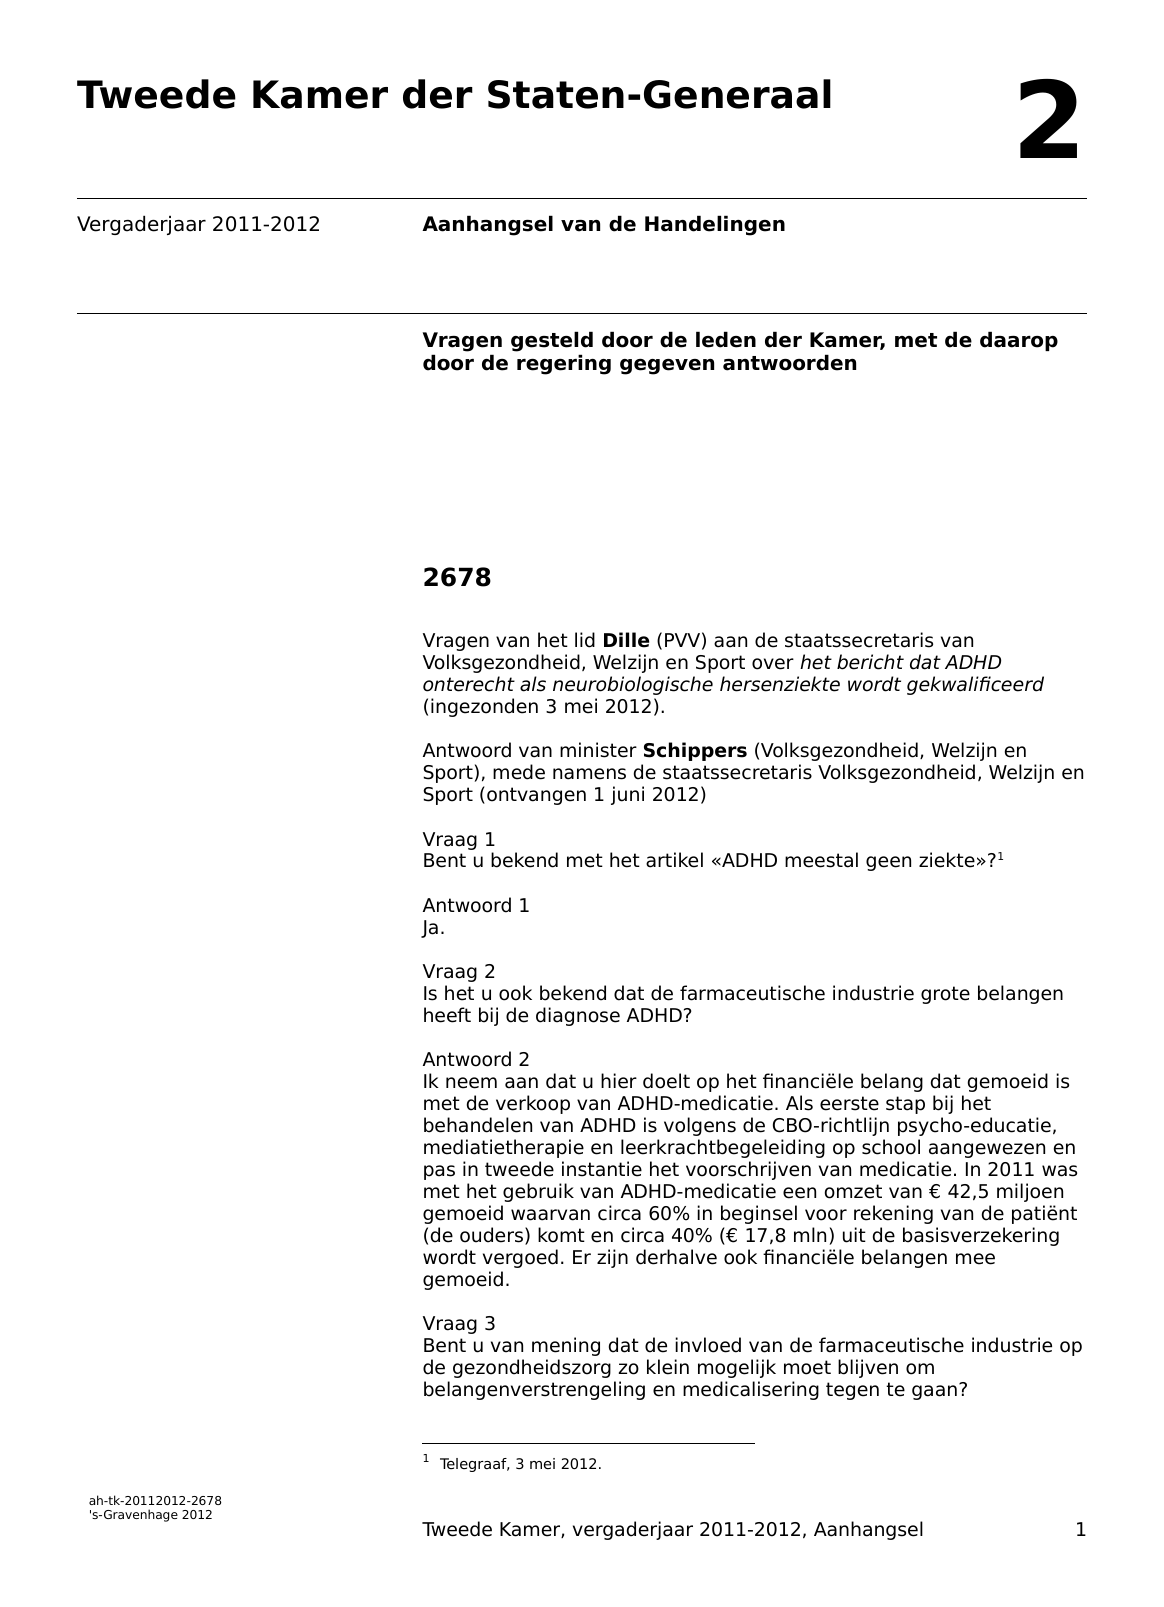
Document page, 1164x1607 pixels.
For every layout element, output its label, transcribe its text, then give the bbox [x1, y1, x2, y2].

table_header Tweede Kamer der Staten-Generaal [77, 59, 886, 198]
table_header 2 [886, 59, 1087, 198]
text Bent u van mening dat de invloed van de farmaceutische industrie op de gezondheidszorg zo klein mogelijk moet blijven om belangenverstrengeling en medicalisering tegen te gaan? [422, 1335, 1087, 1401]
text Telegraaf, 3 mei 2012. [422, 1452, 1087, 1474]
text Vraag 3 [422, 1313, 1087, 1335]
text Vraag 2 [422, 961, 1087, 983]
text Antwoord 2 [422, 1049, 1087, 1071]
text Vraag 1 [422, 828, 1087, 850]
text Vragen van het lid Dille (PVV) aan de staatssecretaris van Volksgezondheid, Welzijn en Sport over het bericht dat ADHD onterecht als neurobiologische hersenziekte wordt gekwalificeerd (ingezonden 3 mei 2012). [422, 630, 1087, 718]
table_cell Vragen gesteld door de leden der Kamer, met de daarop door de regering gegeven antwoorden [422, 314, 1087, 375]
table_cell [77, 314, 422, 375]
table_cell Vergaderjaar 2011-2012 [77, 199, 422, 313]
text Antwoord van minister Schippers (Volksgezondheid, Welzijn en Sport), mede namens de staatssecretaris Volksgezondheid, Welzijn en Sport (ontvangen 1 juni 2012) [422, 740, 1087, 806]
table_cell Aanhangsel van de Handelingen [422, 199, 1087, 313]
text ah-tk-20112012-2678 [88, 1494, 323, 1508]
text Ik neem aan dat u hier doelt op het financiële belang dat gemoeid is met de verkoop van ADHD-medicatie. Als eerste stap bij het behandelen van ADHD is volgens de CBO-richtlijn psycho-educatie, mediatietherapie en leerkrachtbegeleiding op school aangewezen en pas in tweede instantie het voorschrijven van medicatie. In 2011 was met het gebruik van ADHD-medicatie een omzet van € 42,5 miljoen gemoeid waarvan circa 60% in beginsel voor rekening van de patiënt (de ouders) komt en circa 40% (€ 17,8 mln) uit de basisverzekering wordt vergoed. Er zijn derhalve ook financiële belangen mee gemoeid. [422, 1071, 1087, 1291]
text Antwoord 1 [422, 894, 1087, 917]
text 2678 [422, 563, 1087, 592]
text Bent u bekend met het artikel «ADHD meestal geen ziekte»? [422, 850, 1087, 872]
text Ja. [422, 917, 1087, 938]
text Is het u ook bekend dat de farmaceutische industrie grote belangen heeft bij de diagnose ADHD? [422, 983, 1087, 1027]
text 's-Gravenhage 2012 [88, 1508, 323, 1522]
